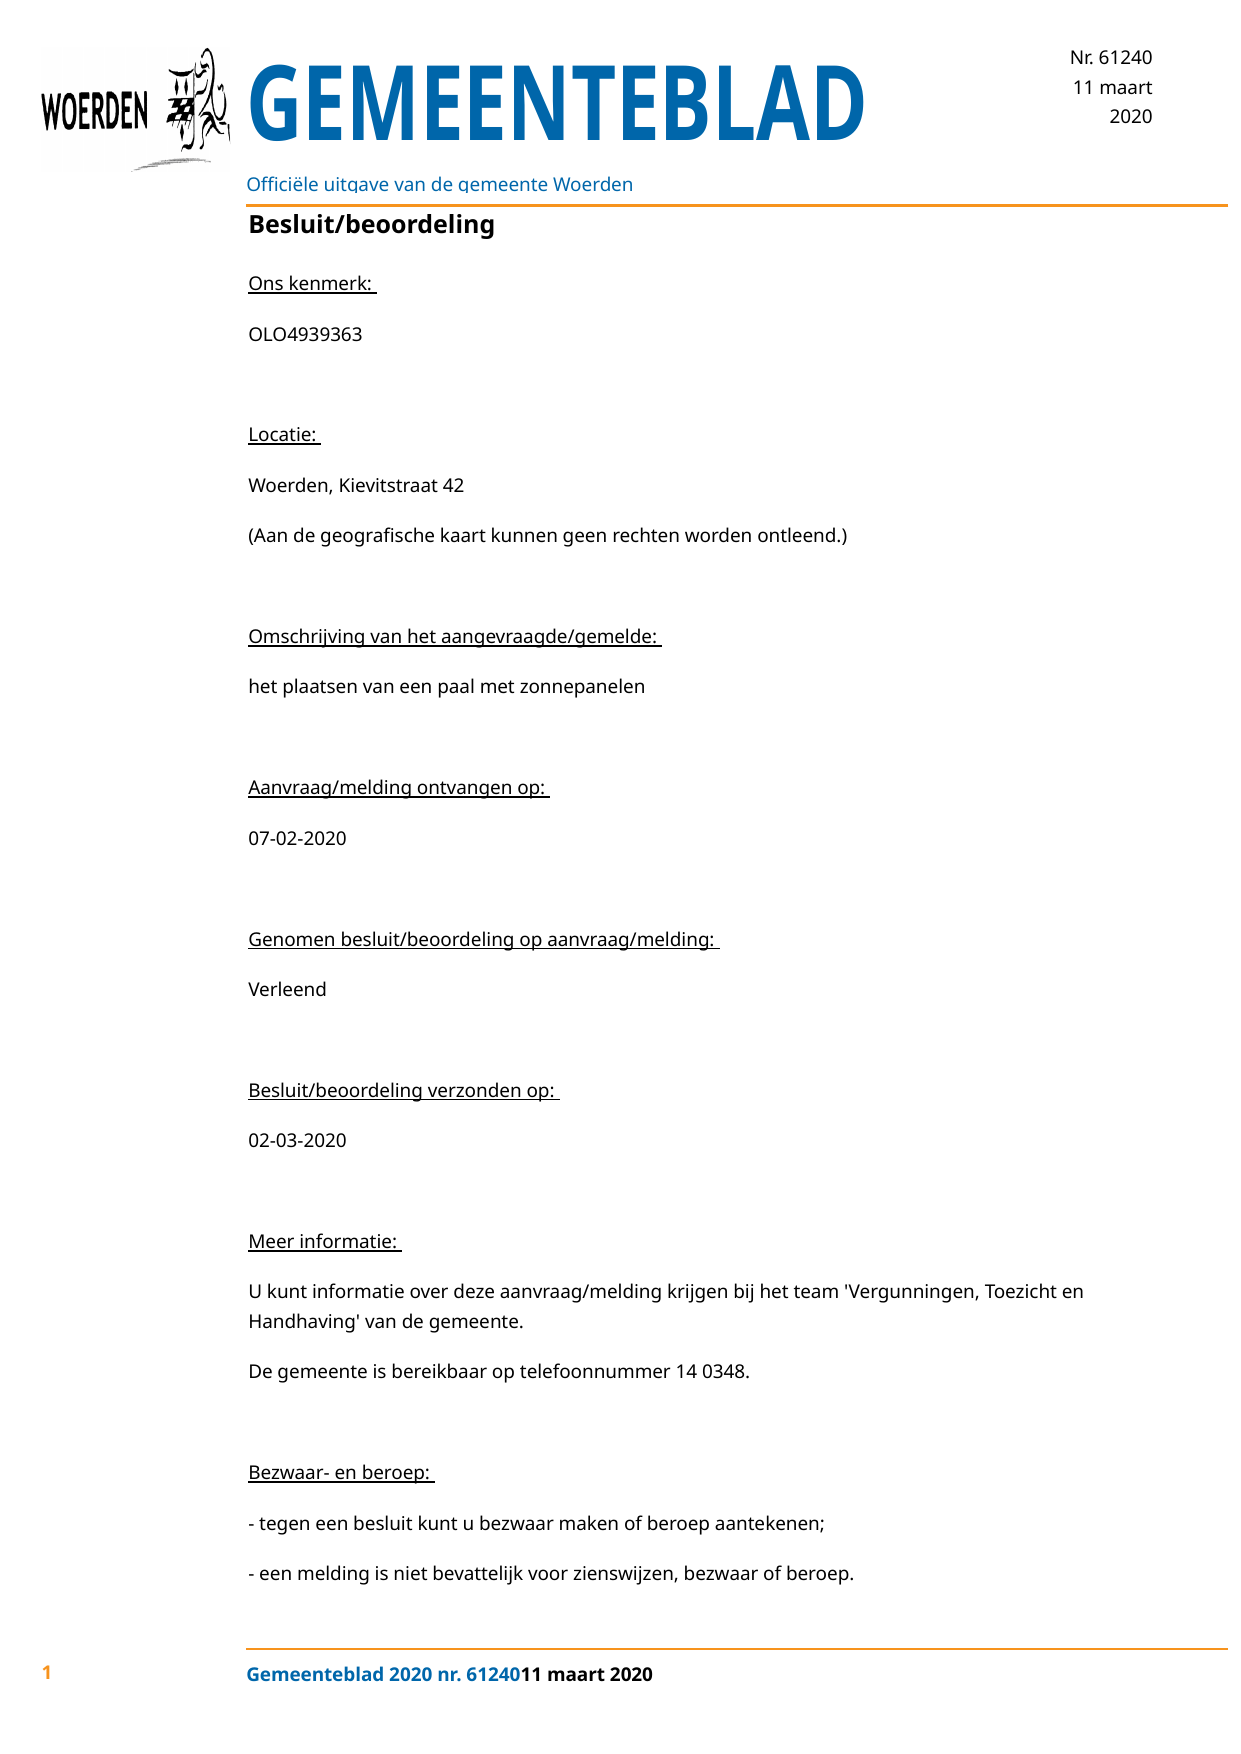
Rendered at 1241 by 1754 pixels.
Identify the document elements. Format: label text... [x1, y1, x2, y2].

text Genomen besluit/beoordeling op aanvraag/melding: [248, 926, 1152, 951]
text Bezwaar- en beroep: [248, 1459, 1152, 1485]
text Meer informatie: [248, 1228, 1152, 1254]
text OLO4939363 [248, 321, 1152, 346]
text Omschrijving van het aangevraagde/gemelde: [248, 623, 1152, 649]
text - een melding is niet bevattelijk voor zienswijzen, bezwaar of beroep. [248, 1560, 1152, 1586]
text Aanvraag/melding ontvangen op: [248, 774, 1152, 800]
text Woerden, Kievitstraat 42 [248, 472, 1152, 498]
text Besluit/beoordeling verzonden op: [248, 1077, 1152, 1103]
text 07-02-2020 [248, 825, 1152, 851]
text Locatie: [248, 422, 1152, 447]
text - tegen een besluit kunt u bezwaar maken of beroep aantekenen; [248, 1510, 1152, 1536]
text Ons kenmerk: [248, 270, 1152, 296]
picture [41, 47, 231, 172]
text Verleend [248, 976, 1152, 1002]
text De gemeente is bereikbaar op telefoonnummer 14 0348. [248, 1359, 1152, 1384]
text Besluit/beoordeling [248, 207, 1152, 241]
text 02-03-2020 [248, 1127, 1152, 1153]
text het plaatsen van een paal met zonnepanelen [248, 674, 1152, 699]
text U kunt informatie over deze aanvraag/melding krijgen bij het team 'Vergunningen, Toezicht en Handhaving' van de gemeente. [248, 1279, 1152, 1334]
text (Aan de geografische kaart kunnen geen rechten worden ontleend.) [248, 522, 1152, 548]
